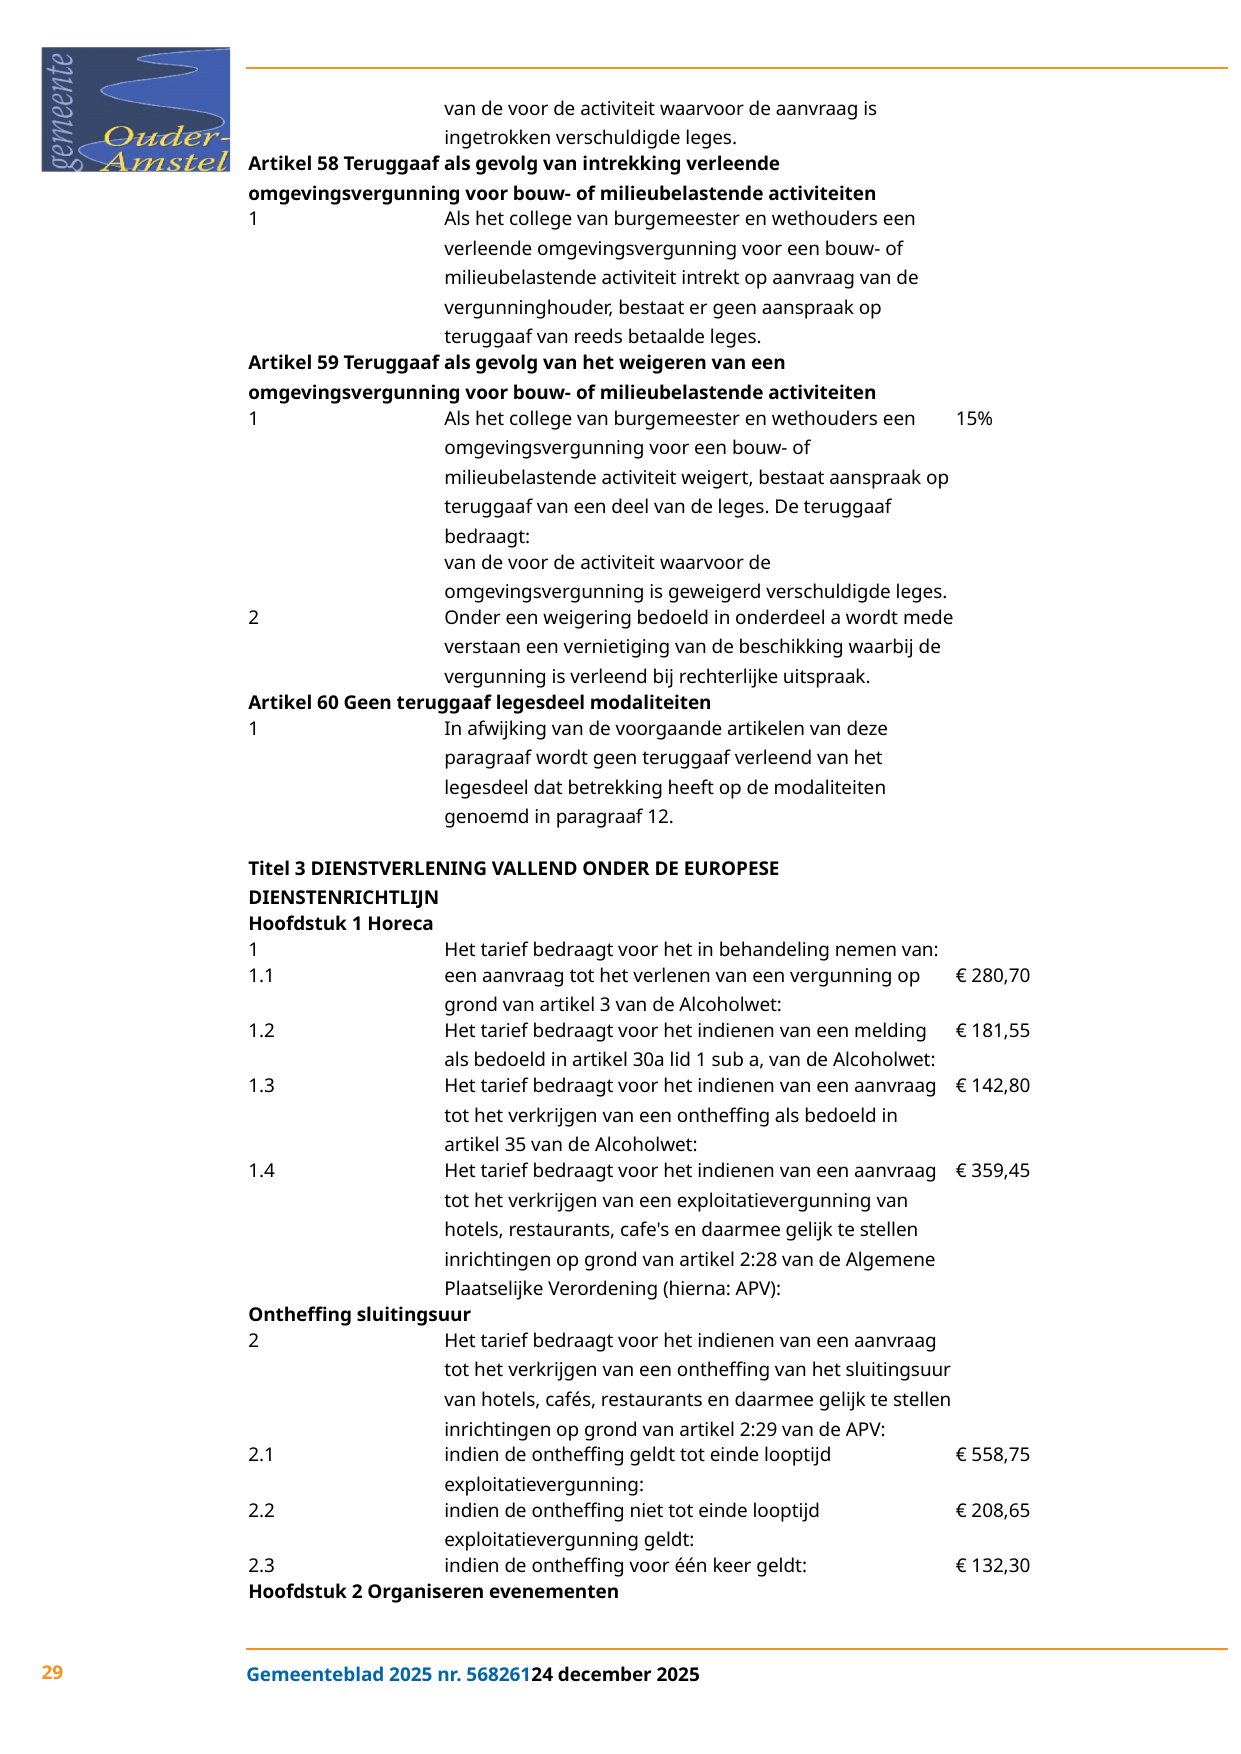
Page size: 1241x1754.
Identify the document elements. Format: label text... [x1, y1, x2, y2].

table_cell Artikel 59 Teruggaaf als gevolg van het weigeren van een omgevingsvergunning voor bouw- of milieubelastende activiteiten [248, 350, 956, 405]
table_cell [248, 95, 444, 150]
table_cell Het tarief bedraagt voor het indienen van een aanvraag tot het verkrijgen van een ontheffing van het sluitingsuur van hotels, cafés, restaurants en daarmee gelijk te stellen inrichtingen op grond van artikel 2:29 van de APV: [444, 1327, 956, 1442]
table_cell € 359,45 [956, 1157, 1152, 1301]
table_cell 1 [248, 936, 444, 962]
table_cell Hoofdstuk 1 Horeca [248, 910, 956, 936]
table_cell indien de ontheffing voor één keer geldt: [444, 1552, 956, 1578]
table_cell [248, 829, 444, 855]
picture [41, 47, 231, 172]
table_cell Hoofdstuk 2 Organiseren evenementen [248, 1578, 956, 1604]
table_cell 1 [248, 205, 444, 349]
table_cell 2 [248, 604, 444, 689]
table_cell In afwijking van de voorgaande artikelen van deze paragraaf wordt geen teruggaaf verleend van het legesdeel dat betrekking heeft op de modaliteiten genoemd in paragraaf 12. [444, 715, 956, 829]
table_cell € 558,75 [956, 1442, 1152, 1497]
table_cell [444, 829, 956, 855]
table_cell 1 [248, 405, 444, 549]
table_cell Artikel 58 Teruggaaf als gevolg van intrekking verleende omgevingsvergunning voor bouw- of milieubelastende activiteiten [248, 150, 956, 205]
table_cell [956, 95, 1152, 150]
table_cell van de voor de activiteit waarvoor de aanvraag is ingetrokken verschuldigde leges. [444, 95, 956, 150]
table_cell 1.1 [248, 962, 444, 1017]
table_cell 1.3 [248, 1073, 444, 1157]
table_cell [956, 604, 1152, 689]
table_cell [956, 350, 1152, 405]
table_cell indien de ontheffing niet tot einde looptijd exploitatievergunning geldt: [444, 1497, 956, 1552]
table_cell Titel 3 DIENSTVERLENING VALLEND ONDER DE EUROPESE DIENSTENRICHTLIJN [248, 855, 956, 910]
table_cell [956, 549, 1152, 604]
table_cell [956, 150, 1152, 205]
table_cell een aanvraag tot het verlenen van een vergunning op grond van artikel 3 van de Alcoholwet: [444, 962, 956, 1017]
table_cell € 132,30 [956, 1552, 1152, 1578]
table_cell € 181,55 [956, 1017, 1152, 1072]
table_cell Het tarief bedraagt voor het indienen van een melding als bedoeld in artikel 30a lid 1 sub a, van de Alcoholwet: [444, 1017, 956, 1072]
table_cell 2.1 [248, 1442, 444, 1497]
table_cell 15% [956, 405, 1152, 549]
table_cell [248, 549, 444, 604]
table_cell [956, 855, 1152, 910]
table_cell 1.4 [248, 1157, 444, 1301]
table_cell Het tarief bedraagt voor het indienen van een aanvraag tot het verkrijgen van een ontheffing als bedoeld in artikel 35 van de Alcoholwet: [444, 1073, 956, 1157]
table_cell [956, 936, 1152, 962]
table_cell [956, 1578, 1152, 1604]
table_cell [956, 910, 1152, 936]
table_cell 2.3 [248, 1552, 444, 1578]
table_cell Het tarief bedraagt voor het indienen van een aanvraag tot het verkrijgen van een exploitatievergunning van hotels, restaurants, cafe's en daarmee gelijk te stellen inrichtingen op grond van artikel 2:28 van de Algemene Plaatselijke Verordening (hierna: APV): [444, 1157, 956, 1301]
table_cell [956, 829, 1152, 855]
table_cell [956, 1327, 1152, 1442]
table_cell 1.2 [248, 1017, 444, 1072]
table_cell van de voor de activiteit waarvoor de omgevingsvergunning is geweigerd verschuldigde leges. [444, 549, 956, 604]
table_cell € 142,80 [956, 1073, 1152, 1157]
table_cell [956, 715, 1152, 829]
table_cell Als het college van burgemeester en wethouders een verleende omgevingsvergunning voor een bouw- of milieubelastende activiteit intrekt op aanvraag van de vergunninghouder, bestaat er geen aanspraak op teruggaaf van reeds betaalde leges. [444, 205, 956, 349]
table_cell Het tarief bedraagt voor het in behandeling nemen van: [444, 936, 956, 962]
table_cell Ontheffing sluitingsuur [248, 1301, 956, 1327]
table_cell 1 [248, 715, 444, 829]
table_cell 2 [248, 1327, 444, 1442]
table_cell Onder een weigering bedoeld in onderdeel a wordt mede verstaan een vernietiging van de beschikking waarbij de vergunning is verleend bij rechterlijke uitspraak. [444, 604, 956, 689]
table_cell Artikel 60 Geen teruggaaf legesdeel modaliteiten [248, 689, 956, 715]
table_cell € 208,65 [956, 1497, 1152, 1552]
table_cell [956, 1301, 1152, 1327]
table_cell € 280,70 [956, 962, 1152, 1017]
table_cell [956, 689, 1152, 715]
table_cell [956, 205, 1152, 349]
table_cell 2.2 [248, 1497, 444, 1552]
table_cell Als het college van burgemeester en wethouders een omgevingsvergunning voor een bouw- of milieubelastende activiteit weigert, bestaat aanspraak op teruggaaf van een deel van de leges. De teruggaaf bedraagt: [444, 405, 956, 549]
table_cell indien de ontheffing geldt tot einde looptijd exploitatievergunning: [444, 1442, 956, 1497]
